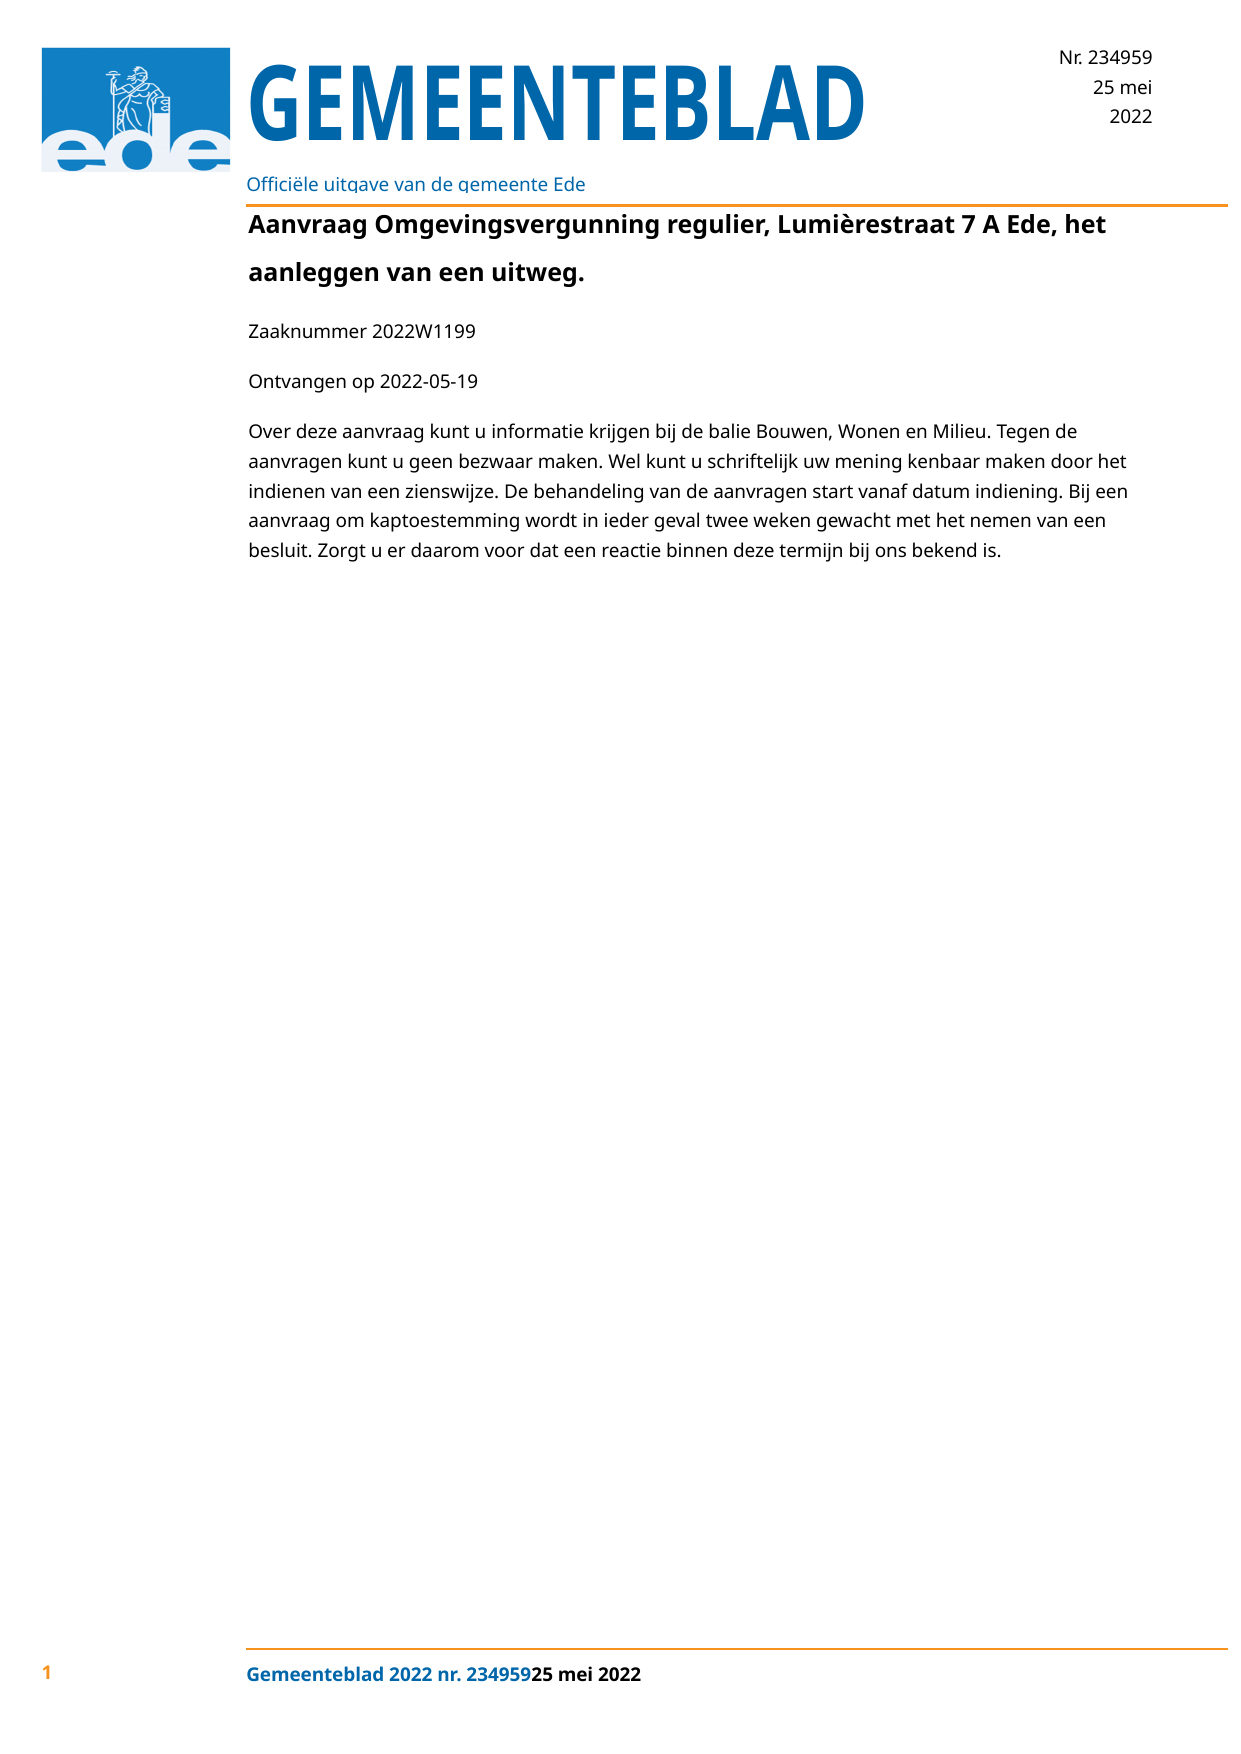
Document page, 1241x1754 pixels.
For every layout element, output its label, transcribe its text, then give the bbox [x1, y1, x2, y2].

picture [41, 47, 231, 172]
text Aanvraag Omgevingsvergunning regulier, Lumièrestraat 7 A Ede, het aanleggen van een uitweg. [248, 207, 1152, 288]
text Zaaknummer 2022W1199 [248, 318, 1152, 344]
text Ontvangen op 2022-05-19 [248, 368, 1152, 394]
text Over deze aanvraag kunt u informatie krijgen bij de balie Bouwen, Wonen en Milieu. Tegen de aanvragen kunt u geen bezwaar maken. Wel kunt u schriftelijk uw mening kenbaar maken door het indienen van een zienswijze. De behandeling van de aanvragen start vanaf datum indiening. Bij een aanvraag om kaptoestemming wordt in ieder geval twee weken gewacht met het nemen van een besluit. Zorgt u er daarom voor dat een reactie binnen deze termijn bij ons bekend is. [248, 419, 1152, 563]
